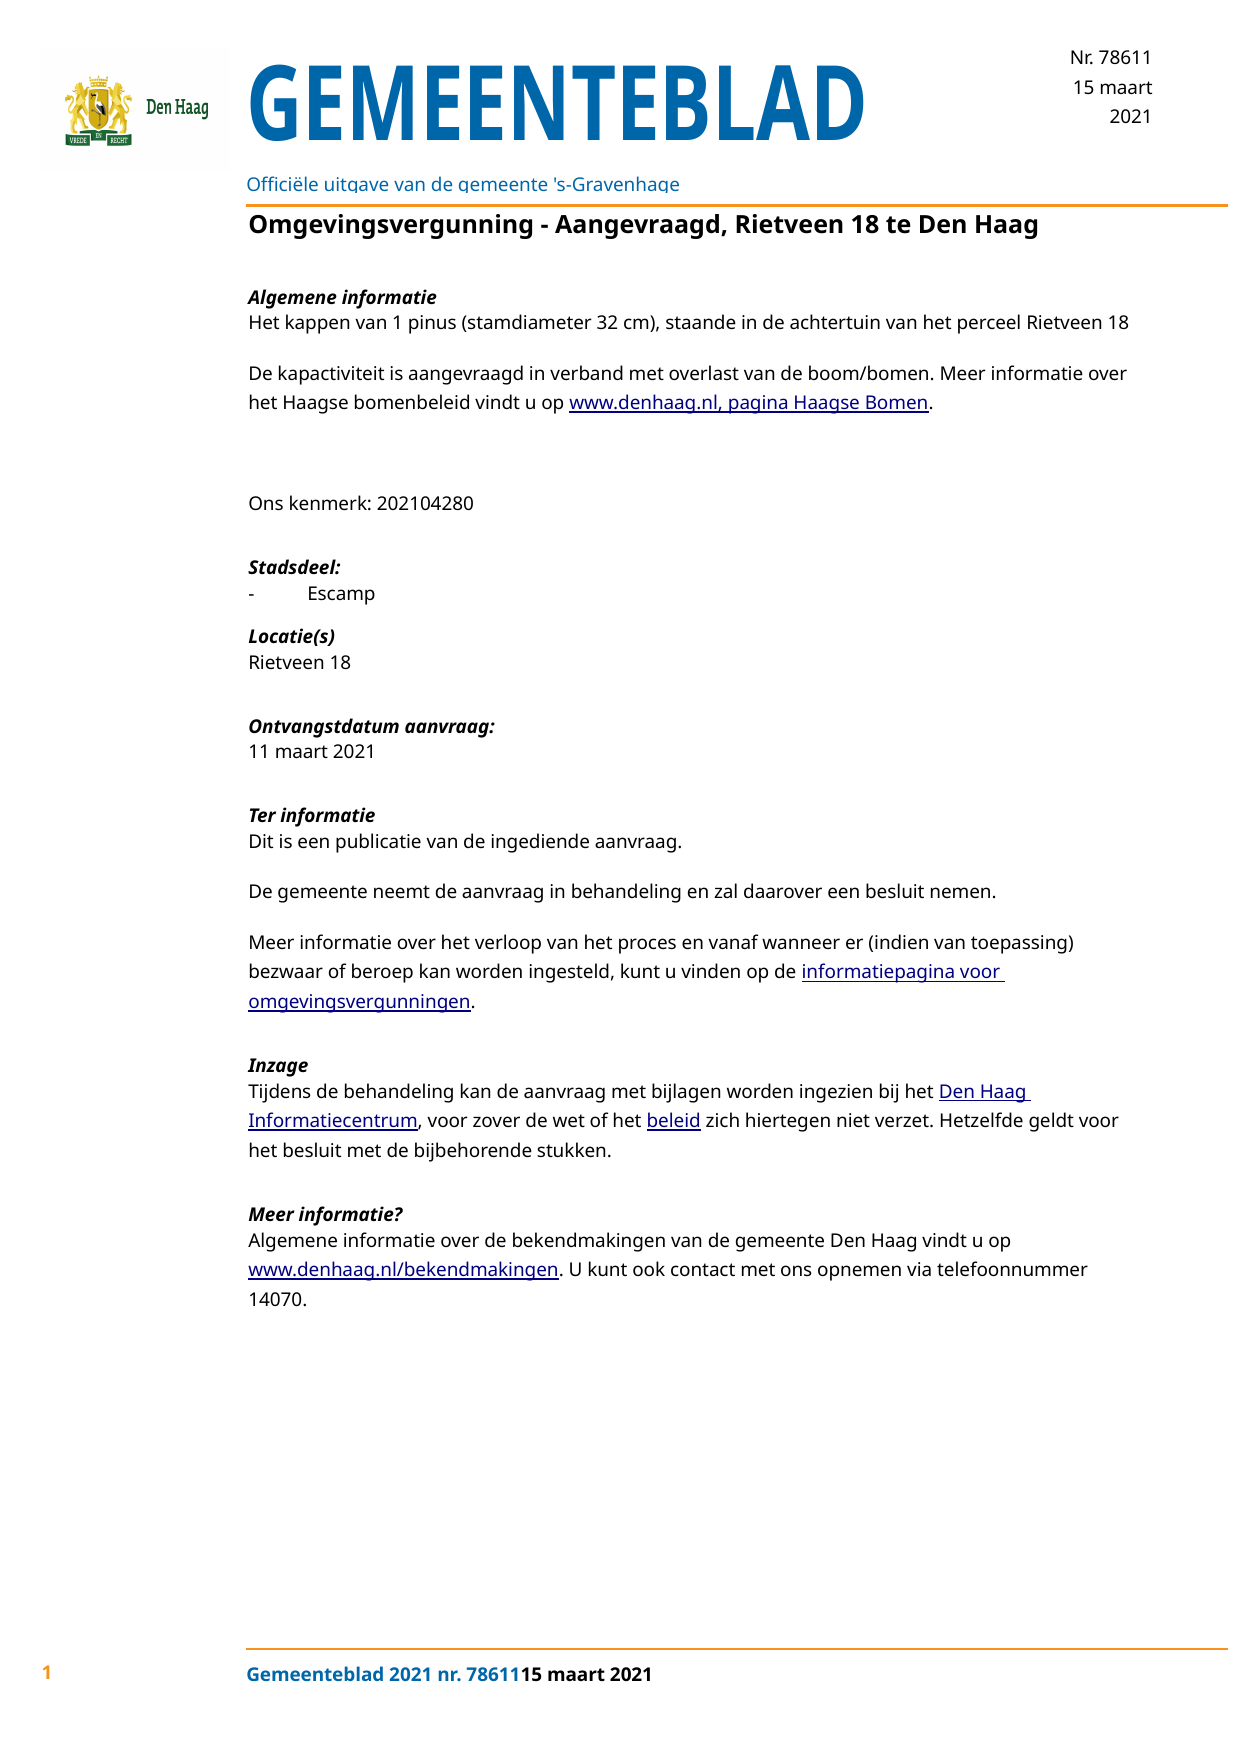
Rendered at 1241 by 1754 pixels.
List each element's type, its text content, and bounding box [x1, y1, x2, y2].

text Tijdens de behandeling kan de aanvraag met bijlagen worden ingezien bij het Den Haag Informatiecentrum, voor zover de wet of het beleid zich hiertegen niet verzet. Hetzelfde geldt voor het besluit met de bijbehorende stukken. [248, 1078, 1152, 1163]
text De gemeente neemt de aanvraag in behandeling en zal daarover een besluit nemen. [248, 879, 1152, 904]
text 11 maart 2021 [248, 739, 1152, 764]
text Dit is een publicatie van de ingediende aanvraag. [248, 828, 1152, 854]
text Meer informatie? [248, 1201, 1152, 1227]
text Locatie(s) [248, 623, 1152, 649]
text Stadsdeel: [248, 554, 1152, 580]
text De kapactiviteit is aangevraagd in verband met overlast van de boom/bomen. Meer informatie over het Haagse bomenbeleid vindt u op www.denhaag.nl, pagina Haagse Bomen. [248, 360, 1152, 415]
text Het kappen van 1 pinus (stamdiameter 32 cm), staande in de achtertuin van het perceel Rietveen 18 [248, 309, 1152, 335]
text Inzage [248, 1052, 1152, 1078]
list Escamp [248, 580, 1152, 606]
text Algemene informatie over de bekendmakingen van de gemeente Den Haag vindt u op www.denhaag.nl/bekendmakingen. U kunt ook contact met ons opnemen via telefoonnummer 14070. [248, 1227, 1152, 1312]
text Algemene informatie [248, 284, 1152, 309]
text Ons kenmerk: 202104280 [248, 490, 1152, 516]
text Rietveen 18 [248, 649, 1152, 675]
text Omgevingsvergunning - Aangevraagd, Rietveen 18 te Den Haag [248, 207, 1152, 241]
picture [41, 47, 231, 172]
text Ter informatie [248, 803, 1152, 828]
text Meer informatie over het verloop van het proces en vanaf wanneer er (indien van toepassing) bezwaar of beroep kan worden ingesteld, kunt u vinden op de informatiepagina voor omgevingsvergunningen. [248, 929, 1152, 1014]
text Ontvangstdatum aanvraag: [248, 713, 1152, 739]
